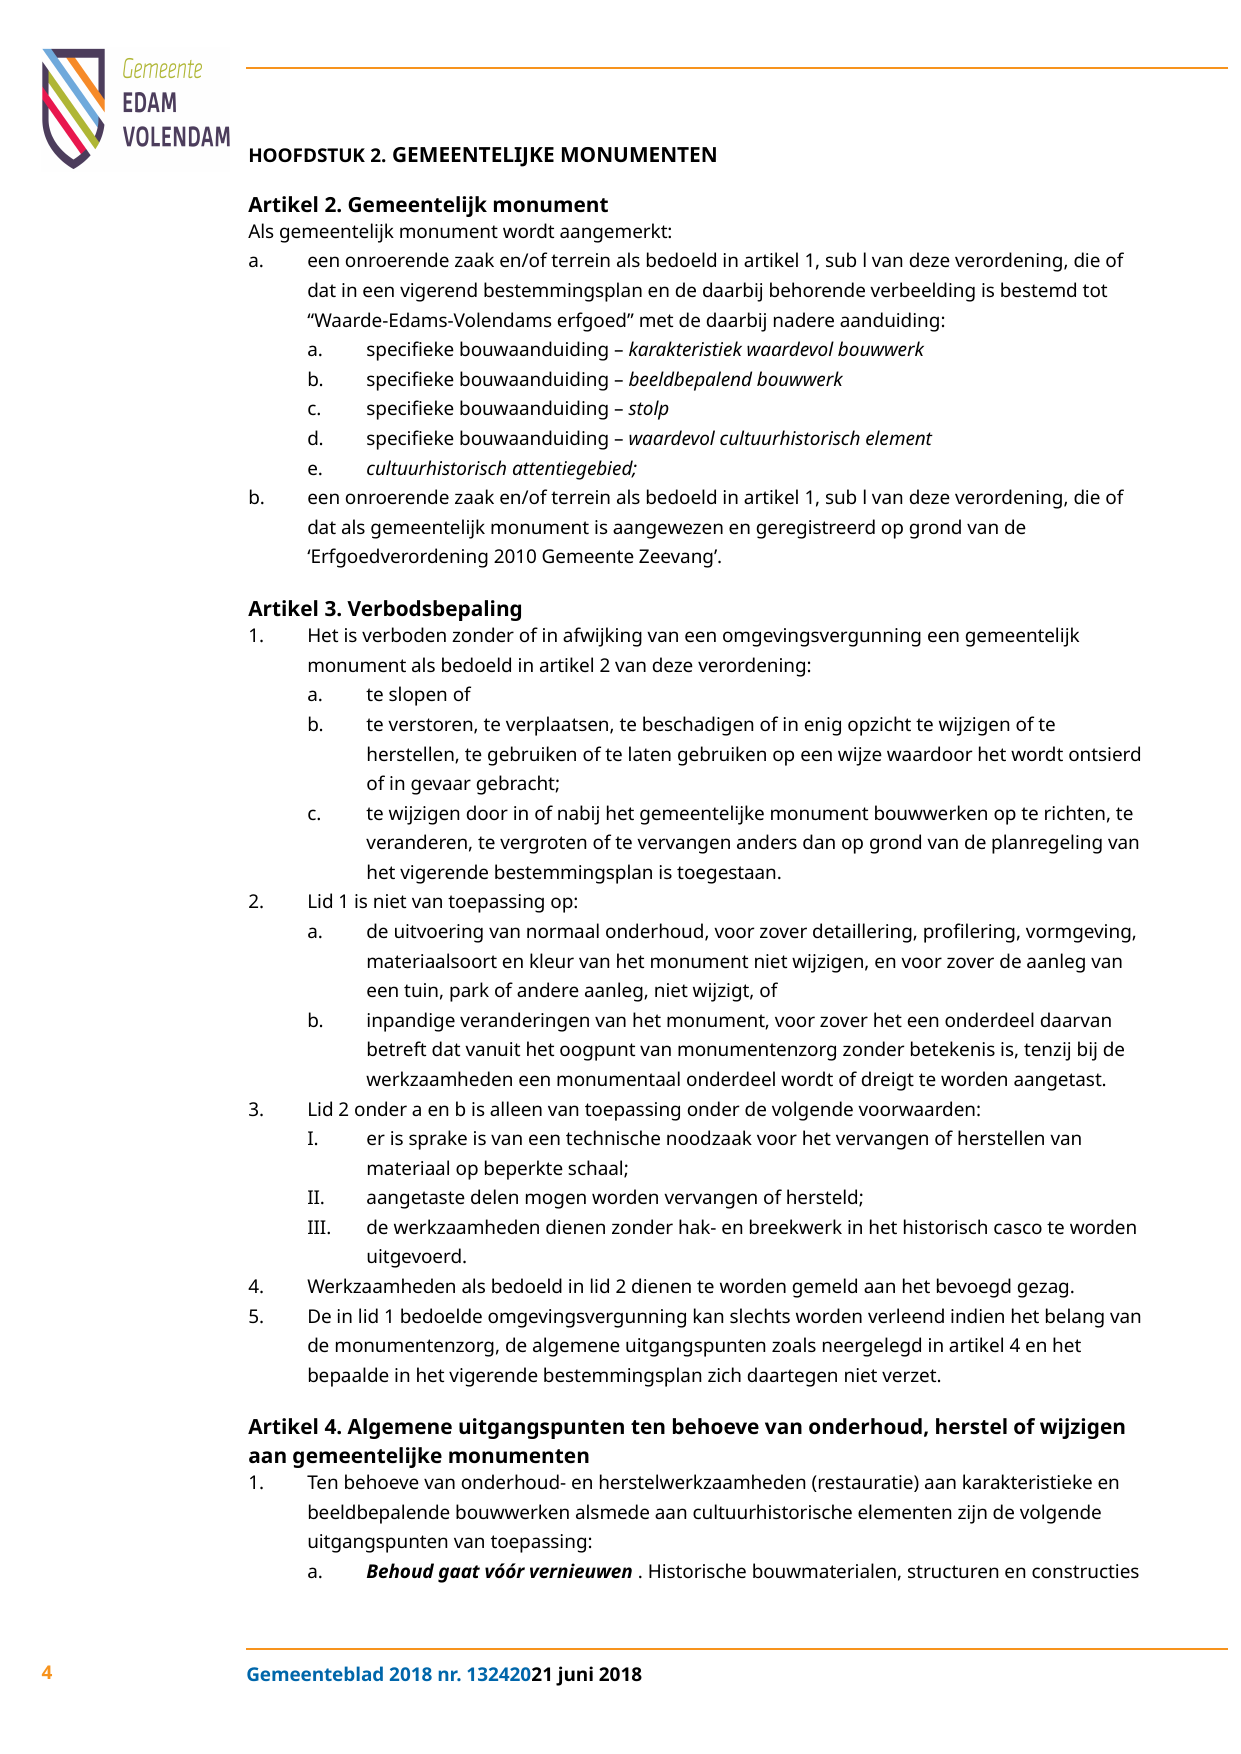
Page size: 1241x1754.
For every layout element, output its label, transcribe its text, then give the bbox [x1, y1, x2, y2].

list specifieke bouwaanduiding – stolp [307, 396, 1152, 421]
list Werkzaamheden als bedoeld in lid 2 dienen te worden gemeld aan het bevoegd gezag. [248, 1273, 1152, 1299]
list De in lid 1 bedoelde omgevingsvergunning kan slechts worden verleend indien het belang van de monumentenzorg, de algemene uitgangspunten zoals neergelegd in artikel 4 en het bepaalde in het vigerende bestemmingsplan zich daartegen niet verzet. [248, 1303, 1152, 1388]
list cultuurhistorisch attentiegebied; [307, 455, 1152, 481]
list inpandige veranderingen van het monument, voor zover het een onderdeel daarvan betreft dat vanuit het oogpunt van monumentenzorg zonder betekenis is, tenzij bij de werkzaamheden een monumentaal onderdeel wordt of dreigt te worden aangetast. [307, 1007, 1152, 1092]
list aangetaste delen mogen worden vervangen of hersteld; [307, 1184, 1152, 1210]
list te slopen of [307, 682, 1152, 707]
list Lid 2 onder a en b is alleen van toepassing onder de volgende voorwaarden: [248, 1096, 1152, 1121]
text Artikel 2. Gemeentelijk monument [248, 190, 1152, 218]
list specifieke bouwaanduiding – beeldbepalend bouwwerk [307, 366, 1152, 392]
list Behoud gaat vóór vernieuwen . Historische bouwmaterialen, structuren en constructies [307, 1558, 1152, 1584]
list Lid 1 is niet van toepassing op: [248, 889, 1152, 914]
text Artikel 4. Algemene uitgangspunten ten behoeve van onderhoud, herstel of wijzigen aan gemeentelijke monumenten [248, 1412, 1152, 1469]
list Ten behoeve van onderhoud- en herstelwerkzaamheden (restauratie) aan karakteristieke en beeldbepalende bouwwerken alsmede aan cultuurhistorische elementen zijn de volgende uitgangspunten van toepassing: [248, 1469, 1152, 1554]
list de uitvoering van normaal onderhoud, voor zover detaillering, profilering, vormgeving, materiaalsoort en kleur van het monument niet wijzigen, en voor zover de aanleg van een tuin, park of andere aanleg, niet wijzigt, of [307, 918, 1152, 1003]
list een onroerende zaak en/of terrein als bedoeld in artikel 1, sub l van deze verordening, die of dat als gemeentelijk monument is aangewezen en geregistreerd op grond van de ‘Erfgoedverordening 2010 Gemeente Zeevang’. [248, 484, 1152, 569]
list er is sprake is van een technische noodzaak voor het vervangen of herstellen van materiaal op beperkte schaal; [307, 1125, 1152, 1181]
text Artikel 3. Verbodsbepaling [248, 594, 1152, 622]
list specifieke bouwaanduiding – karakteristiek waardevol bouwwerk [307, 336, 1152, 362]
picture [41, 47, 231, 172]
list te verstoren, te verplaatsen, te beschadigen of in enig opzicht te wijzigen of te herstellen, te gebruiken of te laten gebruiken op een wijze waardoor het wordt ontsierd of in gevaar gebracht; [307, 711, 1152, 796]
text Als gemeentelijk monument wordt aangemerkt: [248, 218, 1152, 244]
list te wijzigen door in of nabij het gemeentelijke monument bouwwerken op te richten, te veranderen, te vergroten of te vervangen anders dan op grond van de planregeling van het vigerende bestemmingsplan is toegestaan. [307, 800, 1152, 885]
list specifieke bouwaanduiding – waardevol cultuurhistorisch element [307, 425, 1152, 451]
list de werkzaamheden dienen zonder hak- en breekwerk in het historisch casco te worden uitgevoerd. [307, 1214, 1152, 1269]
list een onroerende zaak en/of terrein als bedoeld in artikel 1, sub l van deze verordening, die of dat in een vigerend bestemmingsplan en de daarbij behorende verbeelding is bestemd tot “Waarde-Edams-Volendams erfgoed” met de daarbij nadere aanduiding: [248, 248, 1152, 333]
text HOOFDSTUK 2. GEMEENTELIJKE MONUMENTEN [248, 140, 1152, 169]
list Het is verboden zonder of in afwijking van een omgevingsvergunning een gemeentelijk monument als bedoeld in artikel 2 van deze verordening: [248, 622, 1152, 678]
